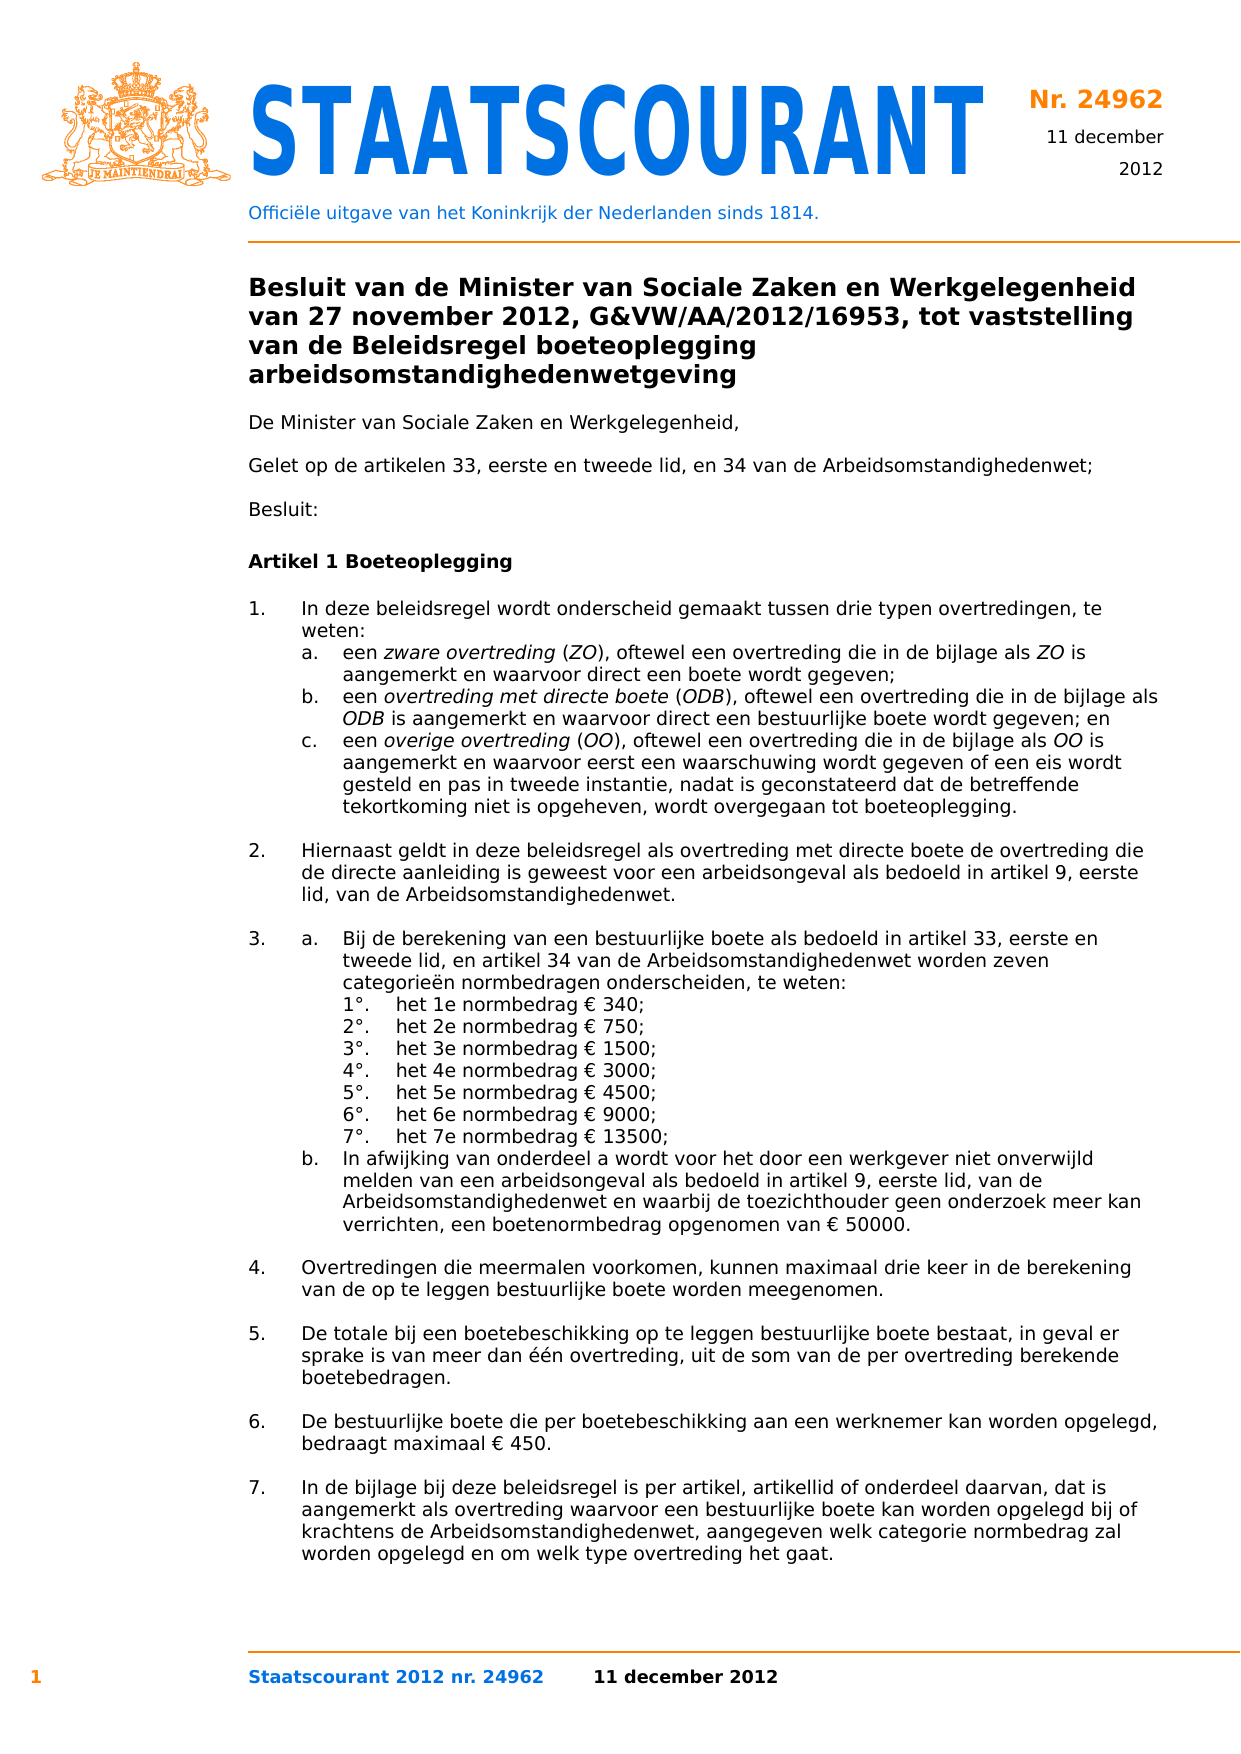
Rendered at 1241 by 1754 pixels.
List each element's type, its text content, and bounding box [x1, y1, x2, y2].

text c. een overige overtreding (OO), oftewel een overtreding die in de bijlage als OO is aangemerkt en waarvoor eerst een waarschuwing wordt gegeven of een eis wordt gesteld en pas in tweede instantie, nadat is geconstateerd dat de betreffende tekortkoming niet is opgeheven, wordt overgegaan tot boeteoplegging. [301, 730, 1163, 818]
table_cell Officiële uitgave van het Koninkrijk der Nederlanden sinds 1814. [248, 203, 1240, 241]
subtitle Besluit van de Minister van Sociale Zaken en Werkgelegenheid van 27 november 2012, G&VW/AA/2012/16953, tot vaststelling van de Beleidsregel boeteoplegging arbeidsomstandighedenwetgeving [248, 273, 1163, 390]
text 5°. het 5e normbedrag € 4500; [342, 1082, 1163, 1103]
text 1°. het 1e normbedrag € 340; [342, 994, 1163, 1016]
text 4°. het 4e normbedrag € 3000; [342, 1059, 1163, 1082]
table_cell 11 december [998, 121, 1240, 153]
text 6°. het 6e normbedrag € 9000; [342, 1103, 1163, 1126]
text 1. In deze beleidsregel wordt onderscheid gemaakt tussen drie typen overtredingen, te weten: [248, 598, 1163, 642]
text b. In afwijking van onderdeel a wordt voor het door een werkgever niet onverwijld melden van een arbeidsongeval als bedoeld in artikel 9, eerste lid, van de Arbeidsomstandighedenwet en waarbij de toezichthouder geen onderzoek meer kan verrichten, een boetenormbedrag opgenomen van € 50000. [301, 1147, 1163, 1235]
text 2°. het 2e normbedrag € 750; [342, 1016, 1163, 1038]
text 7°. het 7e normbedrag € 13500; [342, 1126, 1163, 1147]
text 7. In de bijlage bij deze beleidsregel is per artikel, artikellid of onderdeel daarvan, dat is aangemerkt als overtreding waarvoor een bestuurlijke boete kan worden opgelegd bij of krachtens de Arbeidsomstandighedenwet, aangegeven welk categorie normbedrag zal worden opgelegd en om welk type overtreding het gaat. [248, 1477, 1163, 1565]
text a. een zware overtreding (ZO), oftewel een overtreding die in de bijlage als ZO is aangemerkt en waarvoor direct een boete wordt gegeven; [301, 642, 1163, 686]
table_header Nr. 24962 [998, 62, 1240, 121]
text 6. De bestuurlijke boete die per boetebeschikking aan een werknemer kan worden opgelegd, bedraagt maximaal € 450. [248, 1411, 1163, 1455]
picture [41, 62, 231, 186]
subtitle Artikel 1 Boeteoplegging [248, 551, 1163, 573]
text 4. Overtredingen die meermalen voorkomen, kunnen maximaal drie keer in de berekening van de op te leggen bestuurlijke boete worden meegenomen. [248, 1257, 1163, 1301]
text b. een overtreding met directe boete (ODB), oftewel een overtreding die in de bijlage als ODB is aangemerkt en waarvoor direct een bestuurlijke boete wordt gegeven; en [301, 686, 1163, 730]
table_cell 2012 [998, 153, 1240, 203]
text 3. a. Bij de berekening van een bestuurlijke boete als bedoeld in artikel 33, eerste en tweede lid, en artikel 34 van de Arbeidsomstandighedenwet worden zeven categorieën normbedragen onderscheiden, te weten: [248, 928, 1163, 994]
table_header STAATSCOURANT [248, 62, 998, 203]
text Gelet op de artikelen 33, eerste en tweede lid, en 34 van de Arbeidsomstandighedenwet; [248, 455, 1163, 477]
text 3°. het 3e normbedrag € 1500; [342, 1038, 1163, 1059]
text De Minister van Sociale Zaken en Werkgelegenheid, [248, 412, 1163, 433]
text Besluit: [248, 499, 1163, 521]
text 5. De totale bij een boetebeschikking op te leggen bestuurlijke boete bestaat, in geval er sprake is van meer dan één overtreding, uit de som van de per overtreding berekende boetebedragen. [248, 1323, 1163, 1389]
text 2. Hiernaast geldt in deze beleidsregel als overtreding met directe boete de overtreding die de directe aanleiding is geweest voor een arbeidsongeval als bedoeld in artikel 9, eerste lid, van de Arbeidsomstandighedenwet. [248, 840, 1163, 906]
table_header [25, 62, 248, 241]
